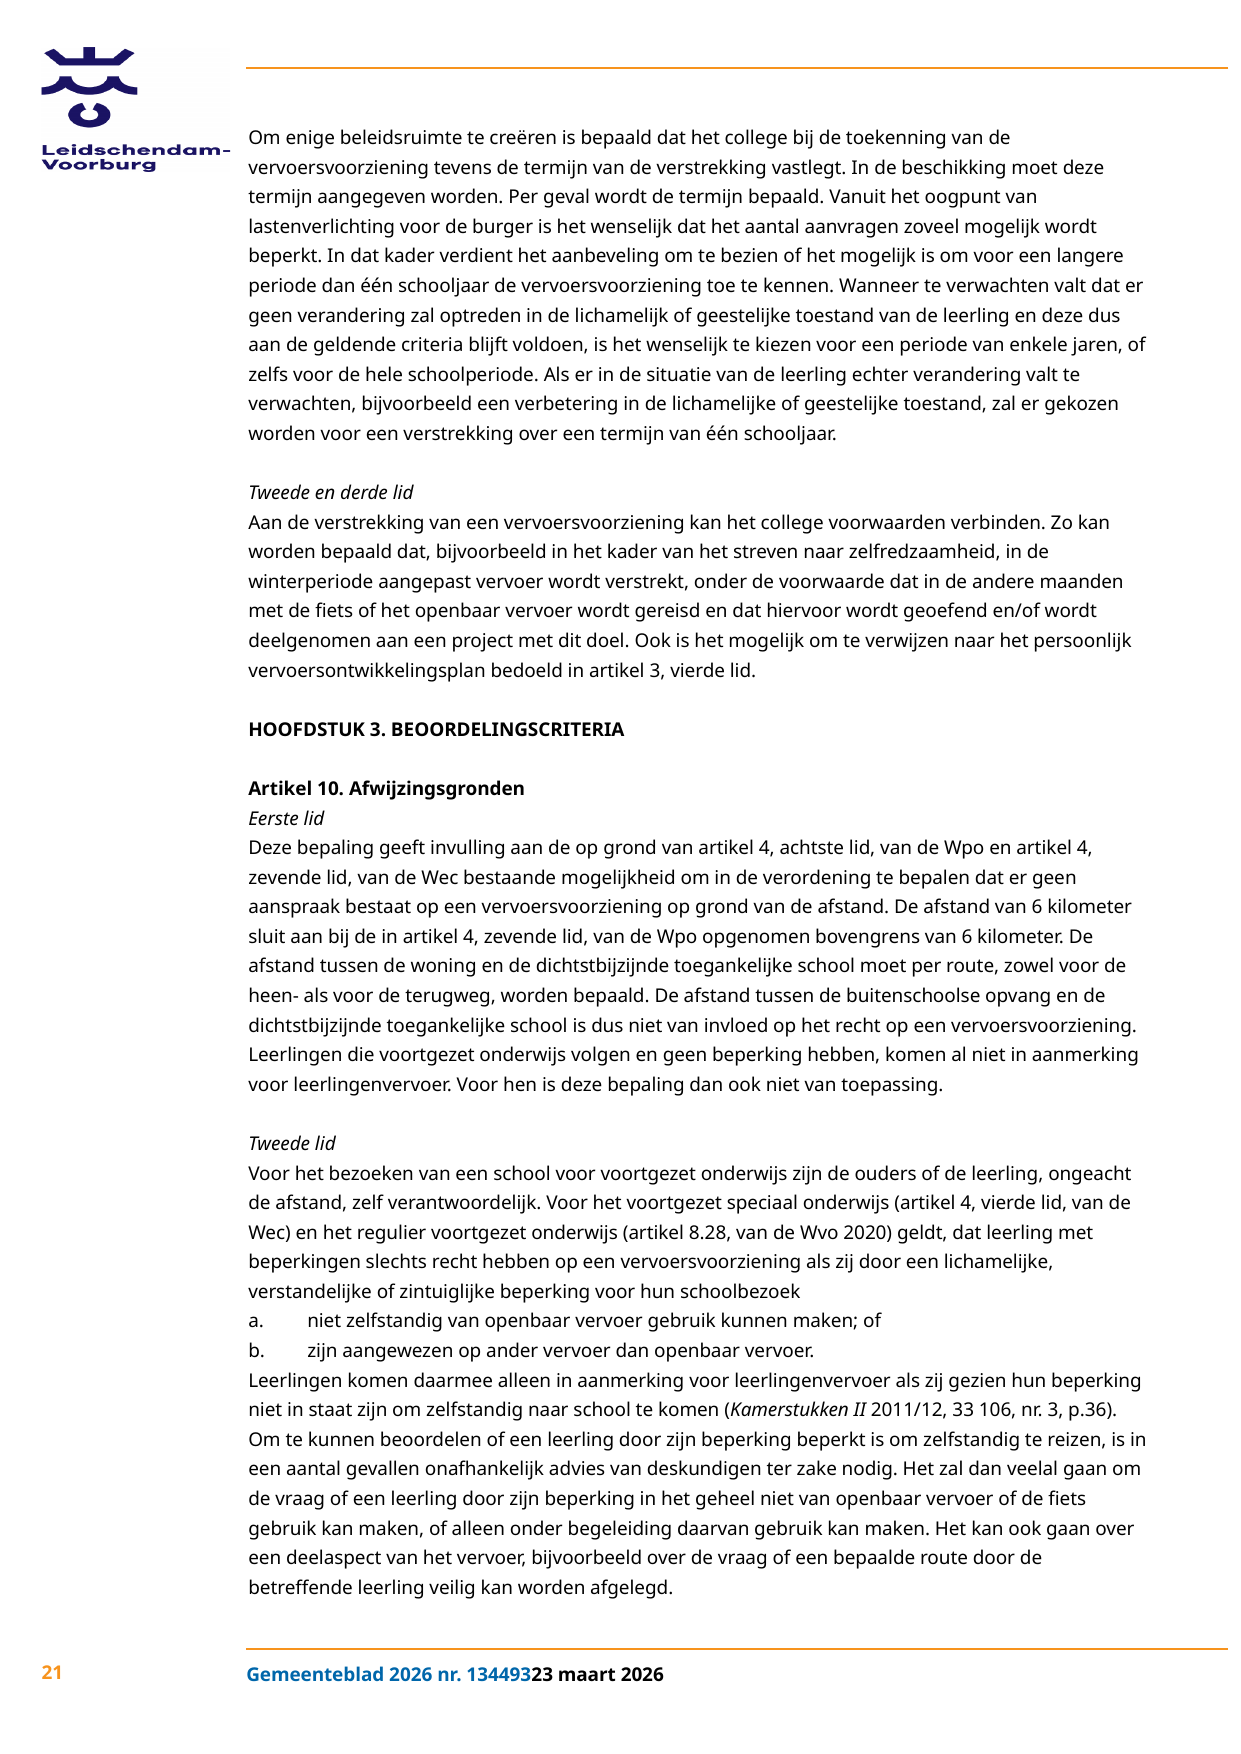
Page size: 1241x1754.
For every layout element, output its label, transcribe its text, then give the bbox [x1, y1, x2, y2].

text Tweede en derde lid [248, 479, 1152, 505]
picture [41, 47, 231, 172]
text Aan de verstrekking van een vervoersvoorziening kan het college voorwaarden verbinden. Zo kan worden bepaald dat, bijvoorbeeld in het kader van het streven naar zelfredzaamheid, in de winterperiode aangepast vervoer wordt verstrekt, onder de voorwaarde dat in de andere maanden met de fiets of het openbaar vervoer wordt gereisd en dat hiervoor wordt geoefend en/of wordt deelgenomen aan een project met dit doel. Ook is het mogelijk om te verwijzen naar het persoonlijk vervoersontwikkelingsplan bedoeld in artikel 3, vierde lid. [248, 509, 1152, 683]
list zijn aangewezen op ander vervoer dan openbaar vervoer. [248, 1337, 1152, 1363]
text Deze bepaling geeft invulling aan de op grond van artikel 4, achtste lid, van de Wpo en artikel 4, zevende lid, van de Wec bestaande mogelijkheid om in de verordening te bepalen dat er geen aanspraak bestaat op een vervoersvoorziening op grond van de afstand. De afstand van 6 kilometer sluit aan bij de in artikel 4, zevende lid, van de Wpo opgenomen bovengrens van 6 kilometer. De afstand tussen de woning en de dichtstbijzijnde toegankelijke school moet per route, zowel voor de heen- als voor de terugweg, worden bepaald. De afstand tussen de buitenschoolse opvang en de dichtstbijzijnde toegankelijke school is dus niet van invloed op het recht op een vervoersvoorziening. Leerlingen die voortgezet onderwijs volgen en geen beperking hebben, komen al niet in aanmerking voor leerlingenvervoer. Voor hen is deze bepaling dan ook niet van toepassing. [248, 834, 1152, 1097]
text Voor het bezoeken van een school voor voortgezet onderwijs zijn de ouders of de leerling, ongeacht de afstand, zelf verantwoordelijk. Voor het voortgezet speciaal onderwijs (artikel 4, vierde lid, van de Wec) en het regulier voortgezet onderwijs (artikel 8.28, van de Wvo 2020) geldt, dat leerling met beperkingen slechts recht hebben op een vervoersvoorziening als zij door een lichamelijke, verstandelijke of zintuiglijke beperking voor hun schoolbezoek [248, 1160, 1152, 1304]
text HOOFDSTUK 3. BEOORDELINGSCRITERIA [248, 716, 1152, 742]
text Artikel 10. Afwijzingsgronden [248, 775, 1152, 801]
text Leerlingen komen daarmee alleen in aanmerking voor leerlingenvervoer als zij gezien hun beperking niet in staat zijn om zelfstandig naar school te komen (Kamerstukken II 2011/12, 33 106, nr. 3, p.36). Om te kunnen beoordelen of een leerling door zijn beperking beperkt is om zelfstandig te reizen, is in een aantal gevallen onafhankelijk advies van deskundigen ter zake nodig. Het zal dan veelal gaan om de vraag of een leerling door zijn beperking in het geheel niet van openbaar vervoer of de fiets gebruik kan maken, of alleen onder begeleiding daarvan gebruik kan maken. Het kan ook gaan over een deelaspect van het vervoer, bijvoorbeeld over de vraag of een bepaalde route door de betreffende leerling veilig kan worden afgelegd. [248, 1367, 1152, 1600]
list niet zelfstandig van openbaar vervoer gebruik kunnen maken; of [248, 1308, 1152, 1333]
text Om enige beleidsruimte te creëren is bepaald dat het college bij de toekenning van de vervoersvoorziening tevens de termijn van de verstrekking vastlegt. In de beschikking moet deze termijn aangegeven worden. Per geval wordt de termijn bepaald. Vanuit het oogpunt van lastenverlichting voor de burger is het wenselijk dat het aantal aanvragen zoveel mogelijk wordt beperkt. In dat kader verdient het aanbeveling om te bezien of het mogelijk is om voor een langere periode dan één schooljaar de vervoersvoorziening toe te kennen. Wanneer te verwachten valt dat er geen verandering zal optreden in de lichamelijk of geestelijke toestand van de leerling en deze dus aan de geldende criteria blijft voldoen, is het wenselijk te kiezen voor een periode van enkele jaren, of zelfs voor de hele schoolperiode. Als er in de situatie van de leerling echter verandering valt te verwachten, bijvoorbeeld een verbetering in de lichamelijke of geestelijke toestand, zal er gekozen worden voor een verstrekking over een termijn van één schooljaar. [248, 124, 1152, 446]
text Tweede lid [248, 1130, 1152, 1156]
text Eerste lid [248, 805, 1152, 831]
